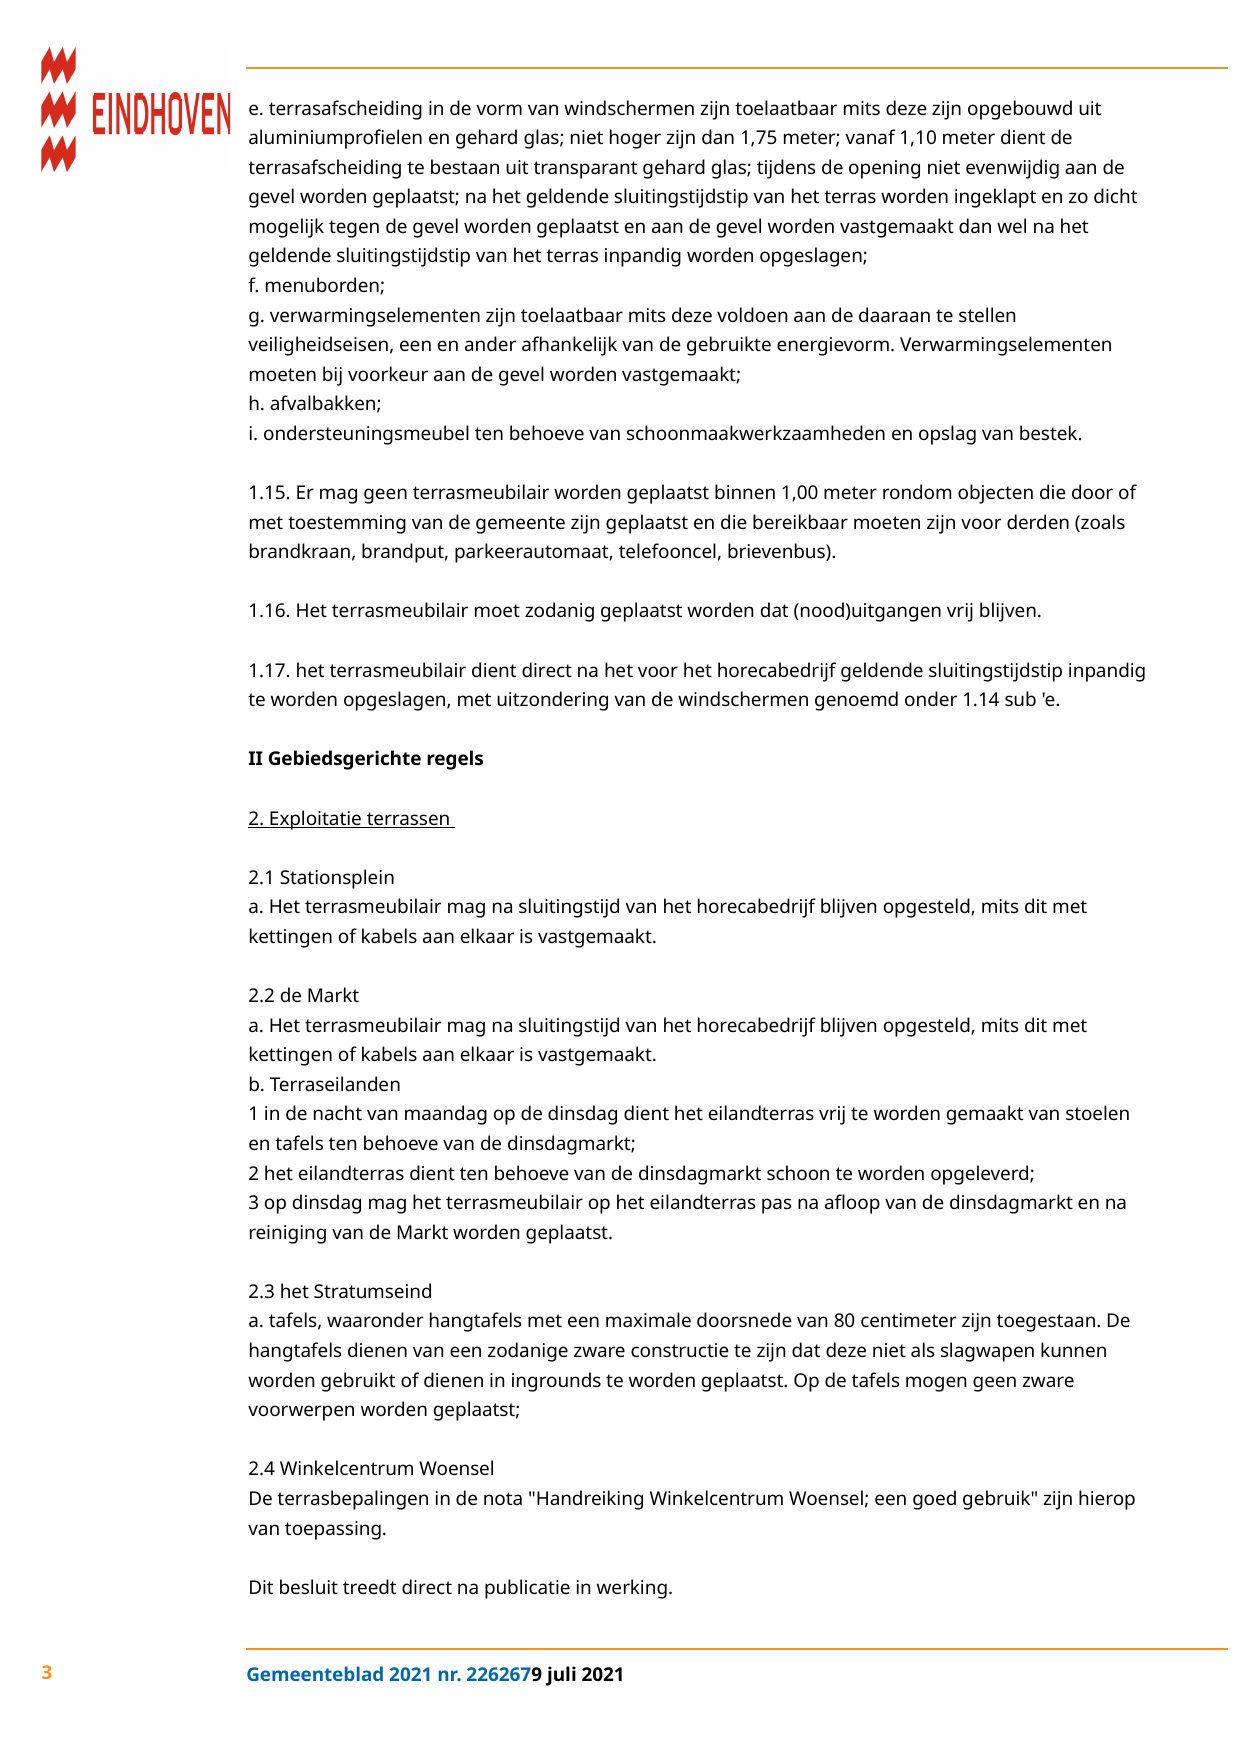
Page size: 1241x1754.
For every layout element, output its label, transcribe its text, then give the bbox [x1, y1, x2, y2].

text II Gebiedsgerichte regels [248, 746, 1152, 771]
text a. tafels, waaronder hangtafels met een maximale doorsnede van 80 centimeter zijn toegestaan. De hangtafels dienen van een zodanige zware constructie te zijn dat deze niet als slagwapen kunnen worden gebruikt of dienen in ingrounds te worden geplaatst. Op de tafels mogen geen zware voorwerpen worden geplaatst; [248, 1308, 1152, 1422]
picture [41, 47, 231, 172]
text 1 in de nacht van maandag op de dinsdag dient het eilandterras vrij te worden gemaakt van stoelen en tafels ten behoeve van de dinsdagmarkt; [248, 1101, 1152, 1156]
text e. terrasafscheiding in de vorm van windschermen zijn toelaatbaar mits deze zijn opgebouwd uit aluminiumprofielen en gehard glas; niet hoger zijn dan 1,75 meter; vanaf 1,10 meter dient de terrasafscheiding te bestaan uit transparant gehard glas; tijdens de opening niet evenwijdig aan de gevel worden geplaatst; na het geldende sluitingstijdstip van het terras worden ingeklapt en zo dicht mogelijk tegen de gevel worden geplaatst en aan de gevel worden vastgemaakt dan wel na het geldende sluitingstijdstip van het terras inpandig worden opgeslagen; [248, 95, 1152, 268]
text h. afvalbakken; [248, 391, 1152, 416]
text f. menuborden; [248, 272, 1152, 298]
text De terrasbepalingen in de nota "Handreiking Winkelcentrum Woensel; een goed gebruik" zijn hierop van toepassing. [248, 1485, 1152, 1541]
text a. Het terrasmeubilair mag na sluitingstijd van het horecabedrijf blijven opgesteld, mits dit met kettingen of kabels aan elkaar is vastgemaakt. [248, 893, 1152, 949]
text 2. Exploitatie terrassen [248, 805, 1152, 831]
text 1.16. Het terrasmeubilair moet zodanig geplaatst worden dat (nood)uitgangen vrij blijven. [248, 598, 1152, 623]
text Dit besluit treedt direct na publicatie in werking. [248, 1574, 1152, 1600]
text 1.15. Er mag geen terrasmeubilair worden geplaatst binnen 1,00 meter rondom objecten die door of met toestemming van de gemeente zijn geplaatst en die bereikbaar moeten zijn voor derden (zoals brandkraan, brandput, parkeerautomaat, telefooncel, brievenbus). [248, 479, 1152, 564]
text 1.17. het terrasmeubilair dient direct na het voor het horecabedrijf geldende sluitingstijdstip inpandig te worden opgeslagen, met uitzondering van de windschermen genoemd onder 1.14 sub 'e. [248, 657, 1152, 712]
text 2 het eilandterras dient ten behoeve van de dinsdagmarkt schoon te worden opgeleverd; [248, 1160, 1152, 1186]
text b. Terraseilanden [248, 1071, 1152, 1097]
text 2.3 het Stratumseind [248, 1278, 1152, 1304]
text 2.4 Winkelcentrum Woensel [248, 1456, 1152, 1481]
text g. verwarmingselementen zijn toelaatbaar mits deze voldoen aan de daaraan te stellen veiligheidseisen, een en ander afhankelijk van de gebruikte energievorm. Verwarmingselementen moeten bij voorkeur aan de gevel worden vastgemaakt; [248, 302, 1152, 387]
text i. ondersteuningsmeubel ten behoeve van schoonmaakwerkzaamheden en opslag van bestek. [248, 420, 1152, 446]
text 3 op dinsdag mag het terrasmeubilair op het eilandterras pas na afloop van de dinsdagmarkt en na reiniging van de Markt worden geplaatst. [248, 1189, 1152, 1245]
text 2.2 de Markt [248, 982, 1152, 1008]
text 2.1 Stationsplein [248, 864, 1152, 890]
text a. Het terrasmeubilair mag na sluitingstijd van het horecabedrijf blijven opgesteld, mits dit met kettingen of kabels aan elkaar is vastgemaakt. [248, 1012, 1152, 1067]
